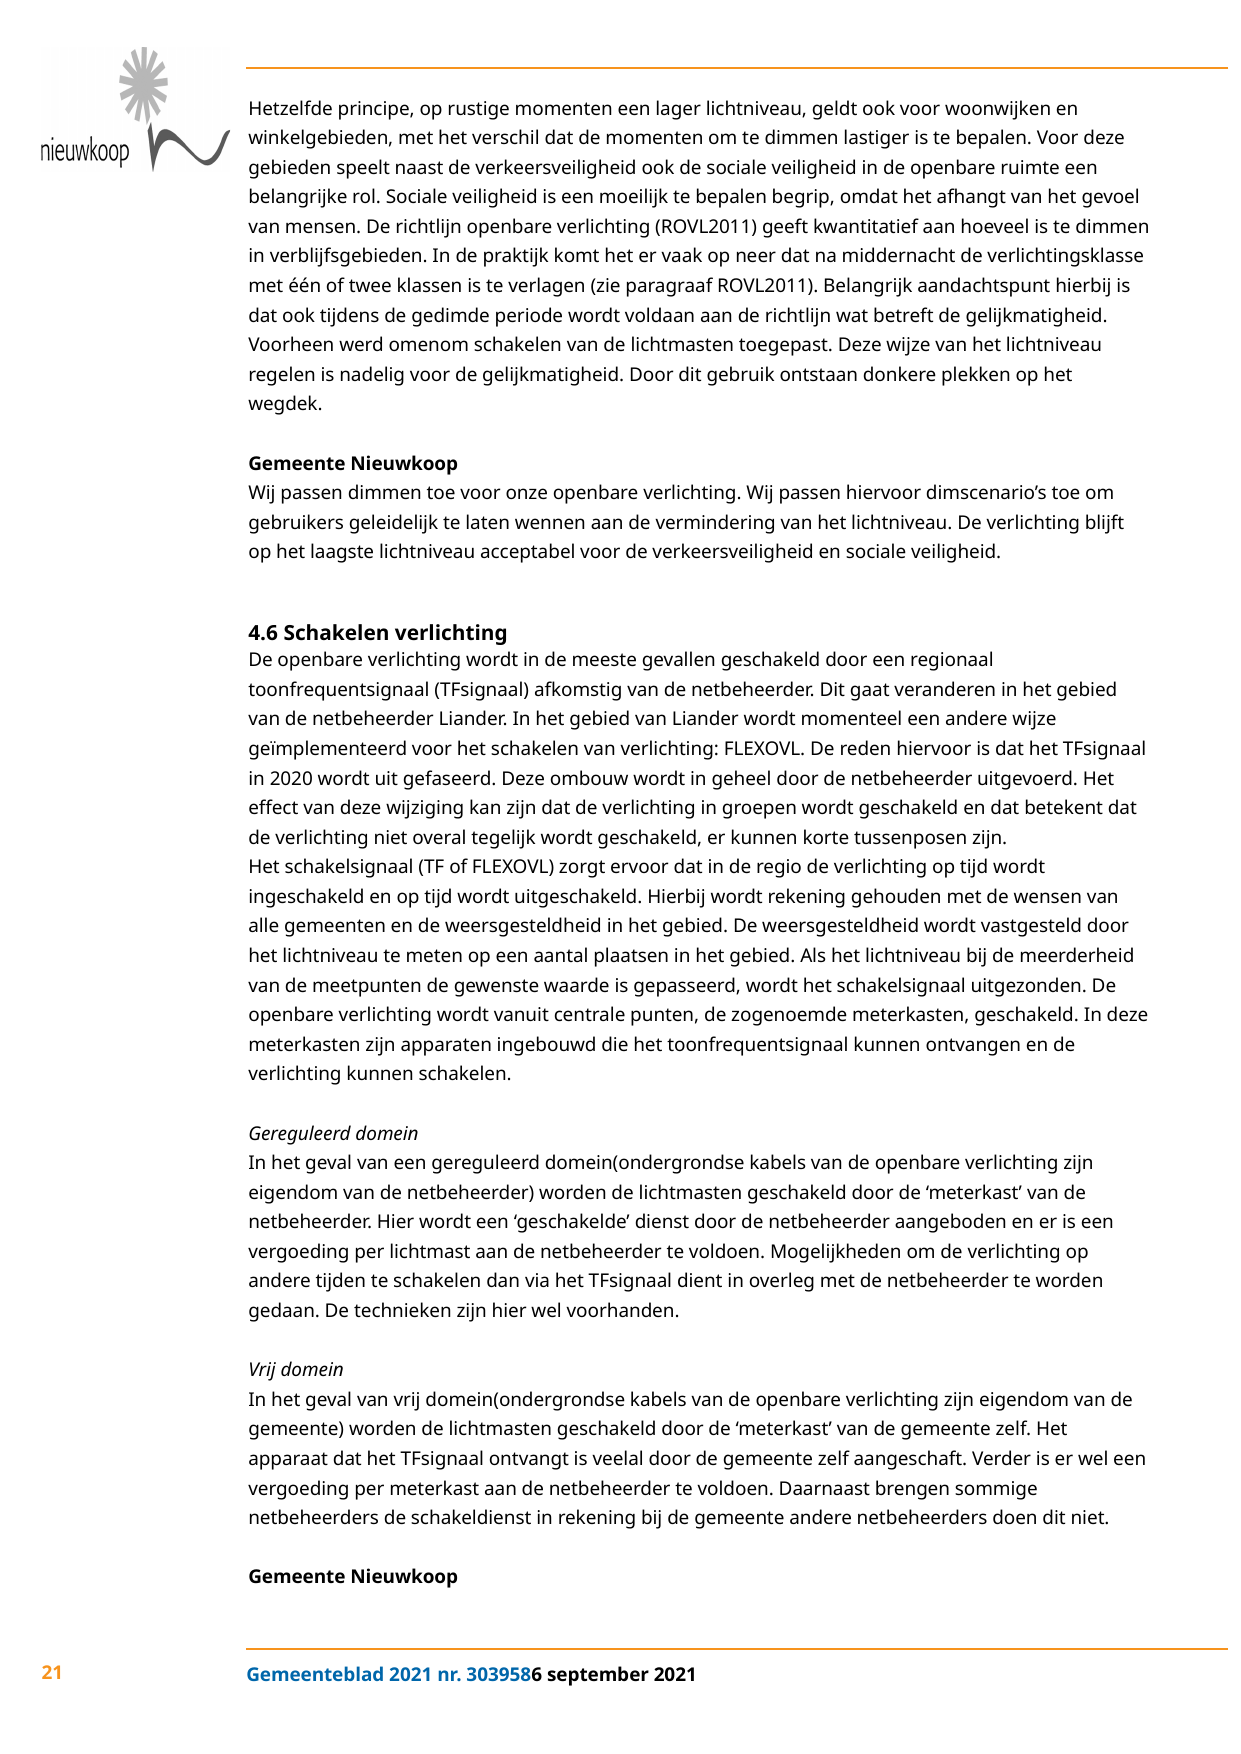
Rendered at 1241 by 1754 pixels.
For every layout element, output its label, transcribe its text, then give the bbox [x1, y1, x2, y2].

text In het geval van een gereguleerd domein(ondergrondse kabels van de openbare verlichting zijn eigendom van de netbeheerder) worden de lichtmasten geschakeld door de ‘meterkast’ van de netbeheerder. Hier wordt een ‘geschakelde’ dienst door de netbeheerder aangeboden en er is een vergoeding per lichtmast aan de netbeheerder te voldoen. Mogelijkheden om de verlichting op andere tijden te schakelen dan via het TFsignaal dient in overleg met de netbeheerder te worden gedaan. De technieken zijn hier wel voorhanden. [248, 1149, 1152, 1323]
text In het geval van vrij domein(ondergrondse kabels van de openbare verlichting zijn eigendom van de gemeente) worden de lichtmasten geschakeld door de ‘meterkast’ van de gemeente zelf. Het apparaat dat het TFsignaal ontvangt is veelal door de gemeente zelf aangeschaft. Verder is er wel een vergoeding per meterkast aan de netbeheerder te voldoen. Daarnaast brengen sommige netbeheerders de schakeldienst in rekening bij de gemeente andere netbeheerders doen dit niet. [248, 1386, 1152, 1530]
picture [41, 47, 231, 172]
text Hetzelfde principe, op rustige momenten een lager lichtniveau, geldt ook voor woonwijken en winkelgebieden, met het verschil dat de momenten om te dimmen lastiger is te bepalen. Voor deze gebieden speelt naast de verkeersveiligheid ook de sociale veiligheid in de openbare ruimte een belangrijke rol. Sociale veiligheid is een moeilijk te bepalen begrip, omdat het afhangt van het gevoel van mensen. De richtlijn openbare verlichting (ROVL2011) geeft kwantitatief aan hoeveel is te dimmen in verblijfsgebieden. In de praktijk komt het er vaak op neer dat na middernacht de verlichtingsklasse met één of twee klassen is te verlagen (zie paragraaf ROVL2011). Belangrijk aandachtspunt hierbij is dat ook tijdens de gedimde periode wordt voldaan aan de richtlijn wat betreft de gelijkmatigheid. Voorheen werd omenom schakelen van de lichtmasten toegepast. Deze wijze van het lichtniveau regelen is nadelig voor de gelijkmatigheid. Door dit gebruik ontstaan donkere plekken op het wegdek. [248, 95, 1152, 416]
text De openbare verlichting wordt in de meeste gevallen geschakeld door een regionaal toonfrequentsignaal (TFsignaal) afkomstig van de netbeheerder. Dit gaat veranderen in het gebied van de netbeheerder Liander. In het gebied van Liander wordt momenteel een andere wijze geïmplementeerd voor het schakelen van verlichting: FLEXOVL. De reden hiervoor is dat het TFsignaal in 2020 wordt uit gefaseerd. Deze ombouw wordt in geheel door de netbeheerder uitgevoerd. Het effect van deze wijziging kan zijn dat de verlichting in groepen wordt geschakeld en dat betekent dat de verlichting niet overal tegelijk wordt geschakeld, er kunnen korte tussenposen zijn. [248, 646, 1152, 850]
table_header Gemeente Nieuwkoop Wij passen dimmen toe voor onze openbare verlichting. Wij passen hiervoor dimscenario’s toe om gebruikers geleidelijk te laten wennen aan de vermindering van het lichtniveau. De verlichting blijft op het laagste lichtniveau acceptabel voor de verkeersveiligheid en sociale veiligheid. [248, 450, 1152, 564]
table_header Gemeente Nieuwkoop [248, 1564, 1152, 1589]
text 4.6 Schakelen verlichting [248, 618, 1152, 646]
text Gereguleerd domein [248, 1120, 1152, 1146]
text Vrij domein [248, 1356, 1152, 1382]
text Het schakelsignaal (TF of FLEXOVL) zorgt ervoor dat in de regio de verlichting op tijd wordt ingeschakeld en op tijd wordt uitgeschakeld. Hierbij wordt rekening gehouden met de wensen van alle gemeenten en de weersgesteldheid in het gebied. De weersgesteldheid wordt vastgesteld door het lichtniveau te meten op een aantal plaatsen in het gebied. Als het lichtniveau bij de meerderheid van de meetpunten de gewenste waarde is gepasseerd, wordt het schakelsignaal uitgezonden. De openbare verlichting wordt vanuit centrale punten, de zogenoemde meterkasten, geschakeld. In deze meterkasten zijn apparaten ingebouwd die het toonfrequentsignaal kunnen ontvangen en de verlichting kunnen schakelen. [248, 853, 1152, 1086]
